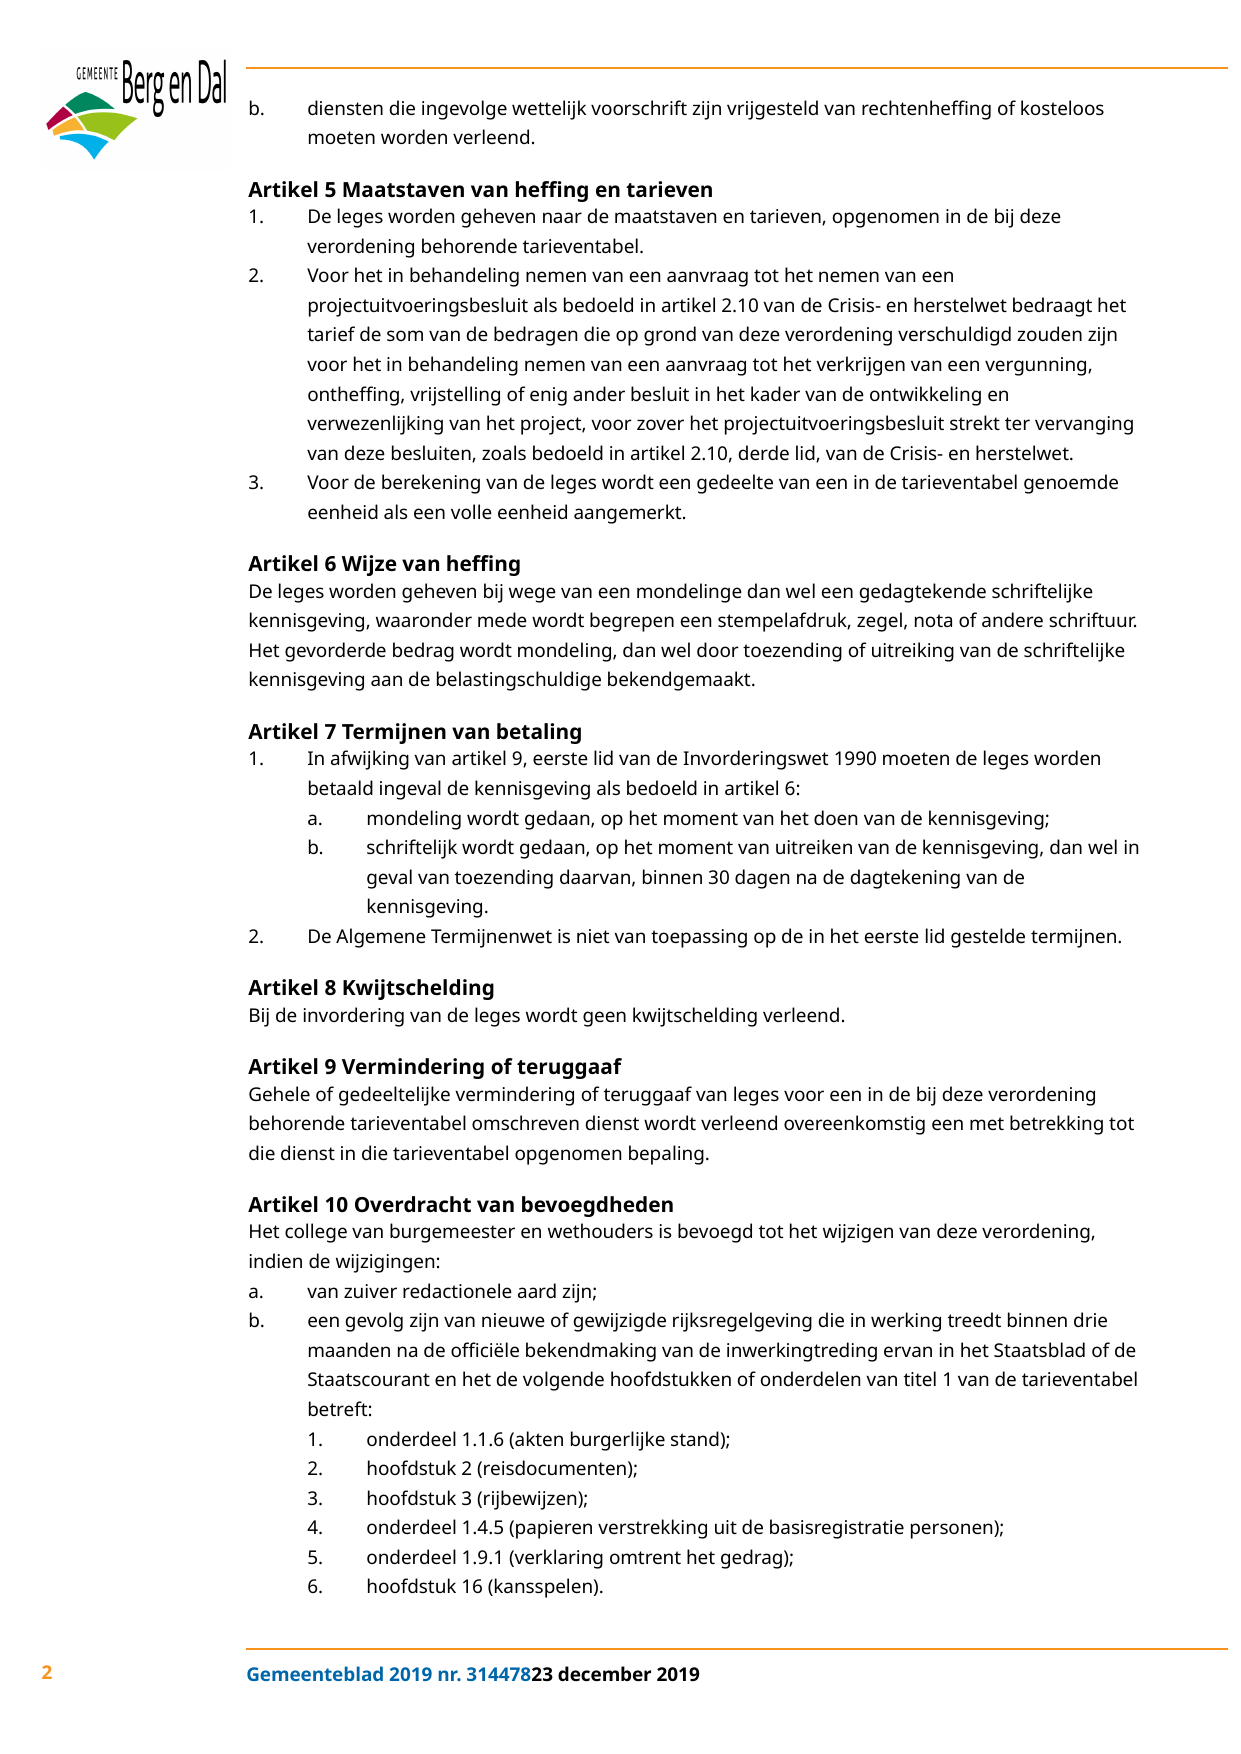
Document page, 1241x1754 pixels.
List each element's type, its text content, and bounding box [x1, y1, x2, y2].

text De leges worden geheven bij wege van een mondelinge dan wel een gedagtekende schriftelijke kennisgeving, waaronder mede wordt begrepen een stempelafdruk, zegel, nota of andere schriftuur. Het gevorderde bedrag wordt mondeling, dan wel door toezending of uitreiking van de schriftelijke kennisgeving aan de belastingschuldige bekendgemaakt. [248, 578, 1152, 692]
list hoofdstuk 2 (reisdocumenten); [307, 1455, 1152, 1481]
text Artikel 5 Maatstaven van heffing en tarieven [248, 175, 1152, 203]
list Voor het in behandeling nemen van een aanvraag tot het nemen van een projectuitvoeringsbesluit als bedoeld in artikel 2.10 van de Crisis- en herstelwet bedraagt het tarief de som van de bedragen die op grond van deze verordening verschuldigd zouden zijn voor het in behandeling nemen van een aanvraag tot het verkrijgen van een vergunning, ontheffing, vrijstelling of enig ander besluit in het kader van de ontwikkeling en verwezenlijking van het project, voor zover het projectuitvoeringsbesluit strekt ter vervanging van deze besluiten, zoals bedoeld in artikel 2.10, derde lid, van de Crisis- en herstelwet. [248, 262, 1152, 466]
text Gehele of gedeeltelijke vermindering of teruggaaf van leges voor een in de bij deze verordening behorende tarieventabel omschreven dienst wordt verleend overeenkomstig een met betrekking tot die dienst in die tarieventabel opgenomen bepaling. [248, 1081, 1152, 1166]
text Artikel 6 Wijze van heffing [248, 549, 1152, 578]
list De Algemene Termijnenwet is niet van toepassing op de in het eerste lid gestelde termijnen. [248, 923, 1152, 949]
list De leges worden geheven naar de maatstaven en tarieven, opgenomen in de bij deze verordening behorende tarieventabel. [248, 203, 1152, 258]
list onderdeel 1.1.6 (akten burgerlijke stand); [307, 1426, 1152, 1452]
list een gevolg zijn van nieuwe of gewijzigde rijksregelgeving die in werking treedt binnen drie maanden na de officiële bekendmaking van de inwerkingtreding ervan in het Staatsblad of de Staatscourant en het de volgende hoofdstukken of onderdelen van titel 1 van de tarieventabel betreft: [248, 1307, 1152, 1422]
text Bij de invordering van de leges wordt geen kwijtschelding verleend. [248, 1002, 1152, 1028]
list Voor de berekening van de leges wordt een gedeelte van een in de tarieventabel genoemde eenheid als een volle eenheid aangemerkt. [248, 469, 1152, 525]
list hoofdstuk 16 (kansspelen). [307, 1574, 1152, 1599]
list onderdeel 1.9.1 (verklaring omtrent het gedrag); [307, 1544, 1152, 1570]
list diensten die ingevolge wettelijk voorschrift zijn vrijgesteld van rechtenheffing of kosteloos moeten worden verleend. [248, 95, 1152, 150]
list onderdeel 1.4.5 (papieren verstrekking uit de basisregistratie personen); [307, 1514, 1152, 1540]
text Artikel 8 Kwijtschelding [248, 973, 1152, 1002]
list hoofdstuk 3 (rijbewijzen); [307, 1485, 1152, 1511]
list schriftelijk wordt gedaan, op het moment van uitreiken van de kennisgeving, dan wel in geval van toezending daarvan, binnen 30 dagen na de dagtekening van de kennisgeving. [307, 834, 1152, 919]
text Artikel 10 Overdracht van bevoegdheden [248, 1190, 1152, 1219]
list van zuiver redactionele aard zijn; [248, 1278, 1152, 1304]
text Artikel 7 Termijnen van betaling [248, 717, 1152, 746]
picture [41, 47, 231, 172]
list In afwijking van artikel 9, eerste lid van de Invorderingswet 1990 moeten de leges worden betaald ingeval de kennisgeving als bedoeld in artikel 6: [248, 746, 1152, 801]
list mondeling wordt gedaan, op het moment van het doen van de kennisgeving; [307, 805, 1152, 830]
text Het college van burgemeester en wethouders is bevoegd tot het wijzigen van deze verordening, indien de wijzigingen: [248, 1219, 1152, 1274]
text Artikel 9 Vermindering of teruggaaf [248, 1052, 1152, 1081]
